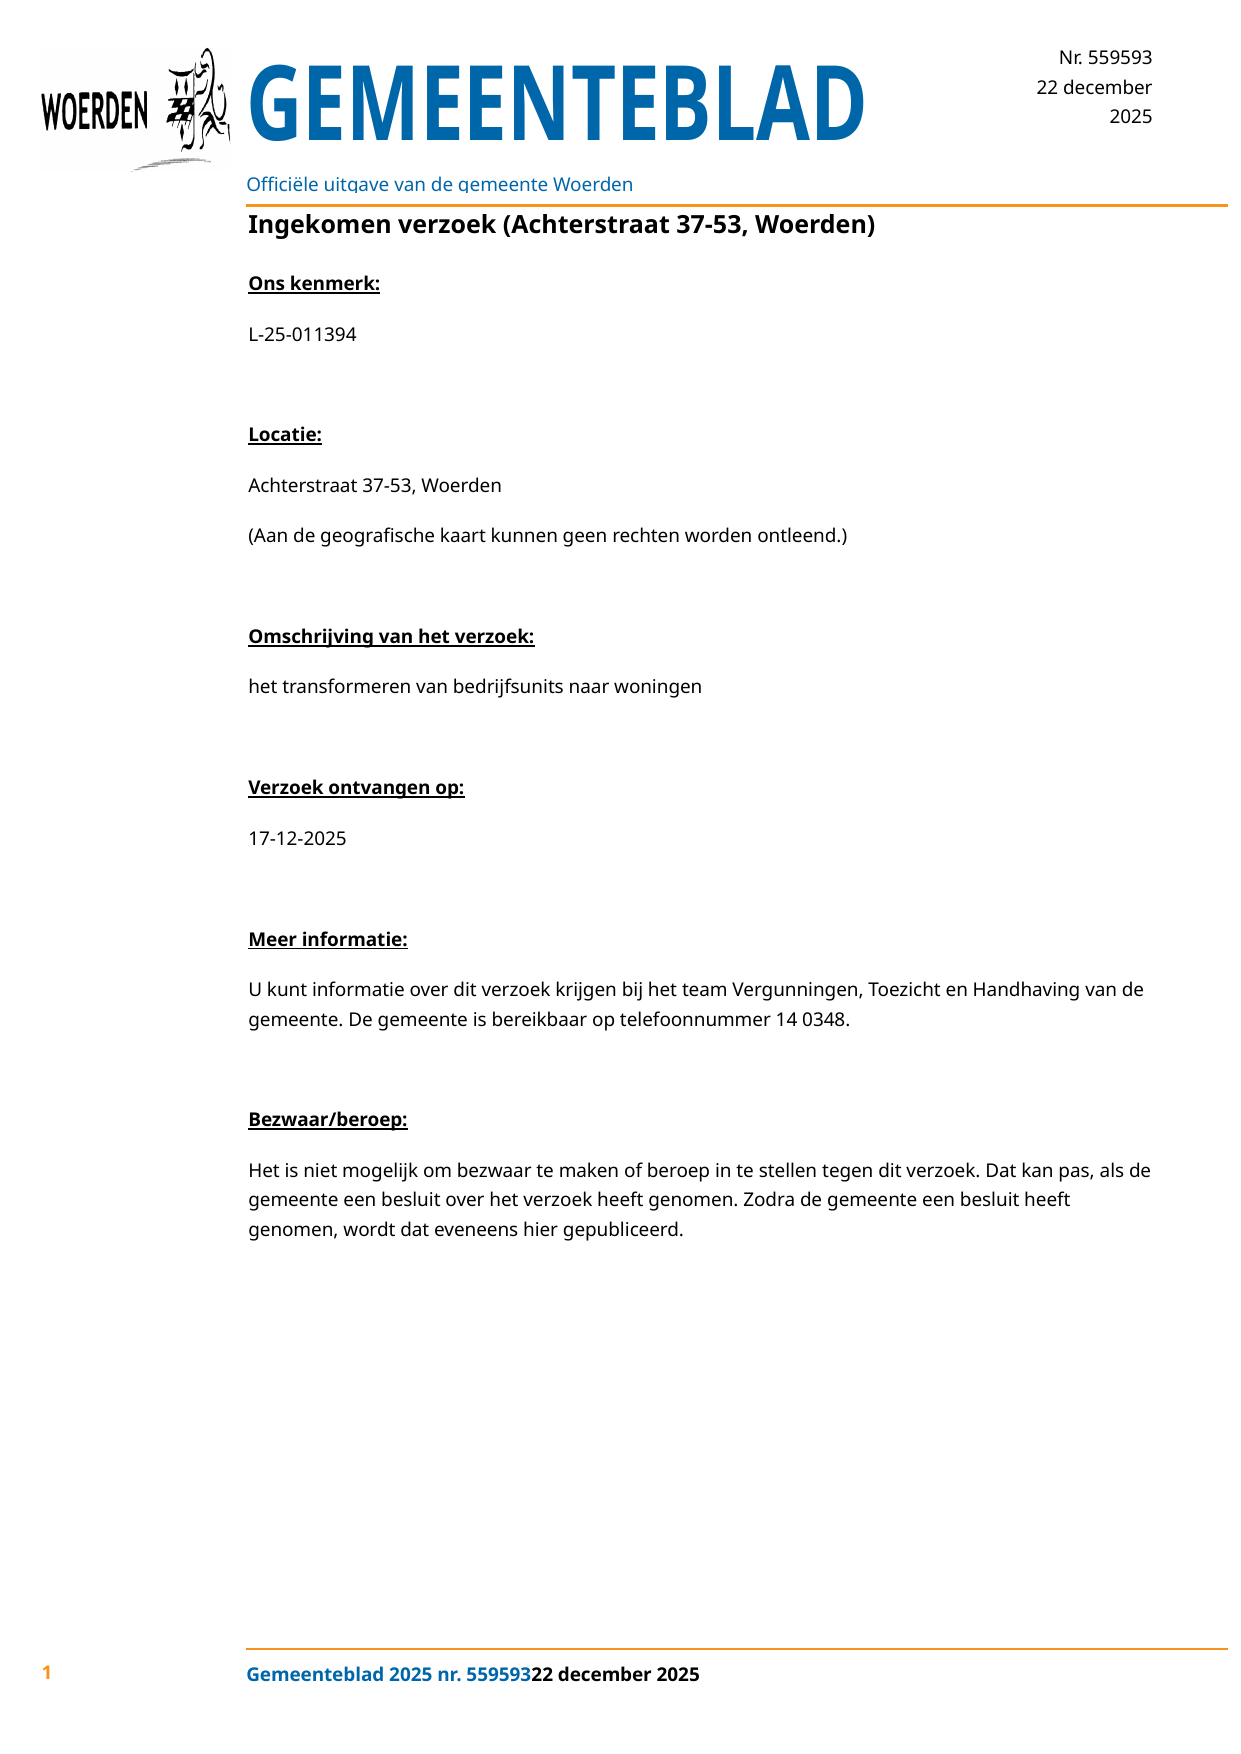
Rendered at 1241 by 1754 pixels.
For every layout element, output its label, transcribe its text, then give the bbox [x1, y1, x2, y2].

text Meer informatie: [248, 926, 1152, 951]
text Verzoek ontvangen op: [248, 774, 1152, 800]
text U kunt informatie over dit verzoek krijgen bij het team Vergunningen, Toezicht en Handhaving van de gemeente. De gemeente is bereikbaar op telefoonnummer 14 0348. [248, 976, 1152, 1031]
text 17-12-2025 [248, 825, 1152, 851]
text Ons kenmerk: [248, 270, 1152, 296]
text Achterstraat 37-53, Woerden [248, 472, 1152, 498]
text L-25-011394 [248, 321, 1152, 346]
text Locatie: [248, 422, 1152, 447]
text het transformeren van bedrijfsunits naar woningen [248, 674, 1152, 699]
text Bezwaar/beroep: [248, 1107, 1152, 1132]
text (Aan de geografische kaart kunnen geen rechten worden ontleend.) [248, 522, 1152, 548]
text Het is niet mogelijk om bezwaar te maken of beroep in te stellen tegen dit verzoek. Dat kan pas, als de gemeente een besluit over het verzoek heeft genomen. Zodra de gemeente een besluit heeft genomen, wordt dat eveneens hier gepubliceerd. [248, 1157, 1152, 1242]
picture [41, 47, 231, 172]
text Omschrijving van het verzoek: [248, 623, 1152, 649]
text Ingekomen verzoek (Achterstraat 37-53, Woerden) [248, 207, 1152, 241]
